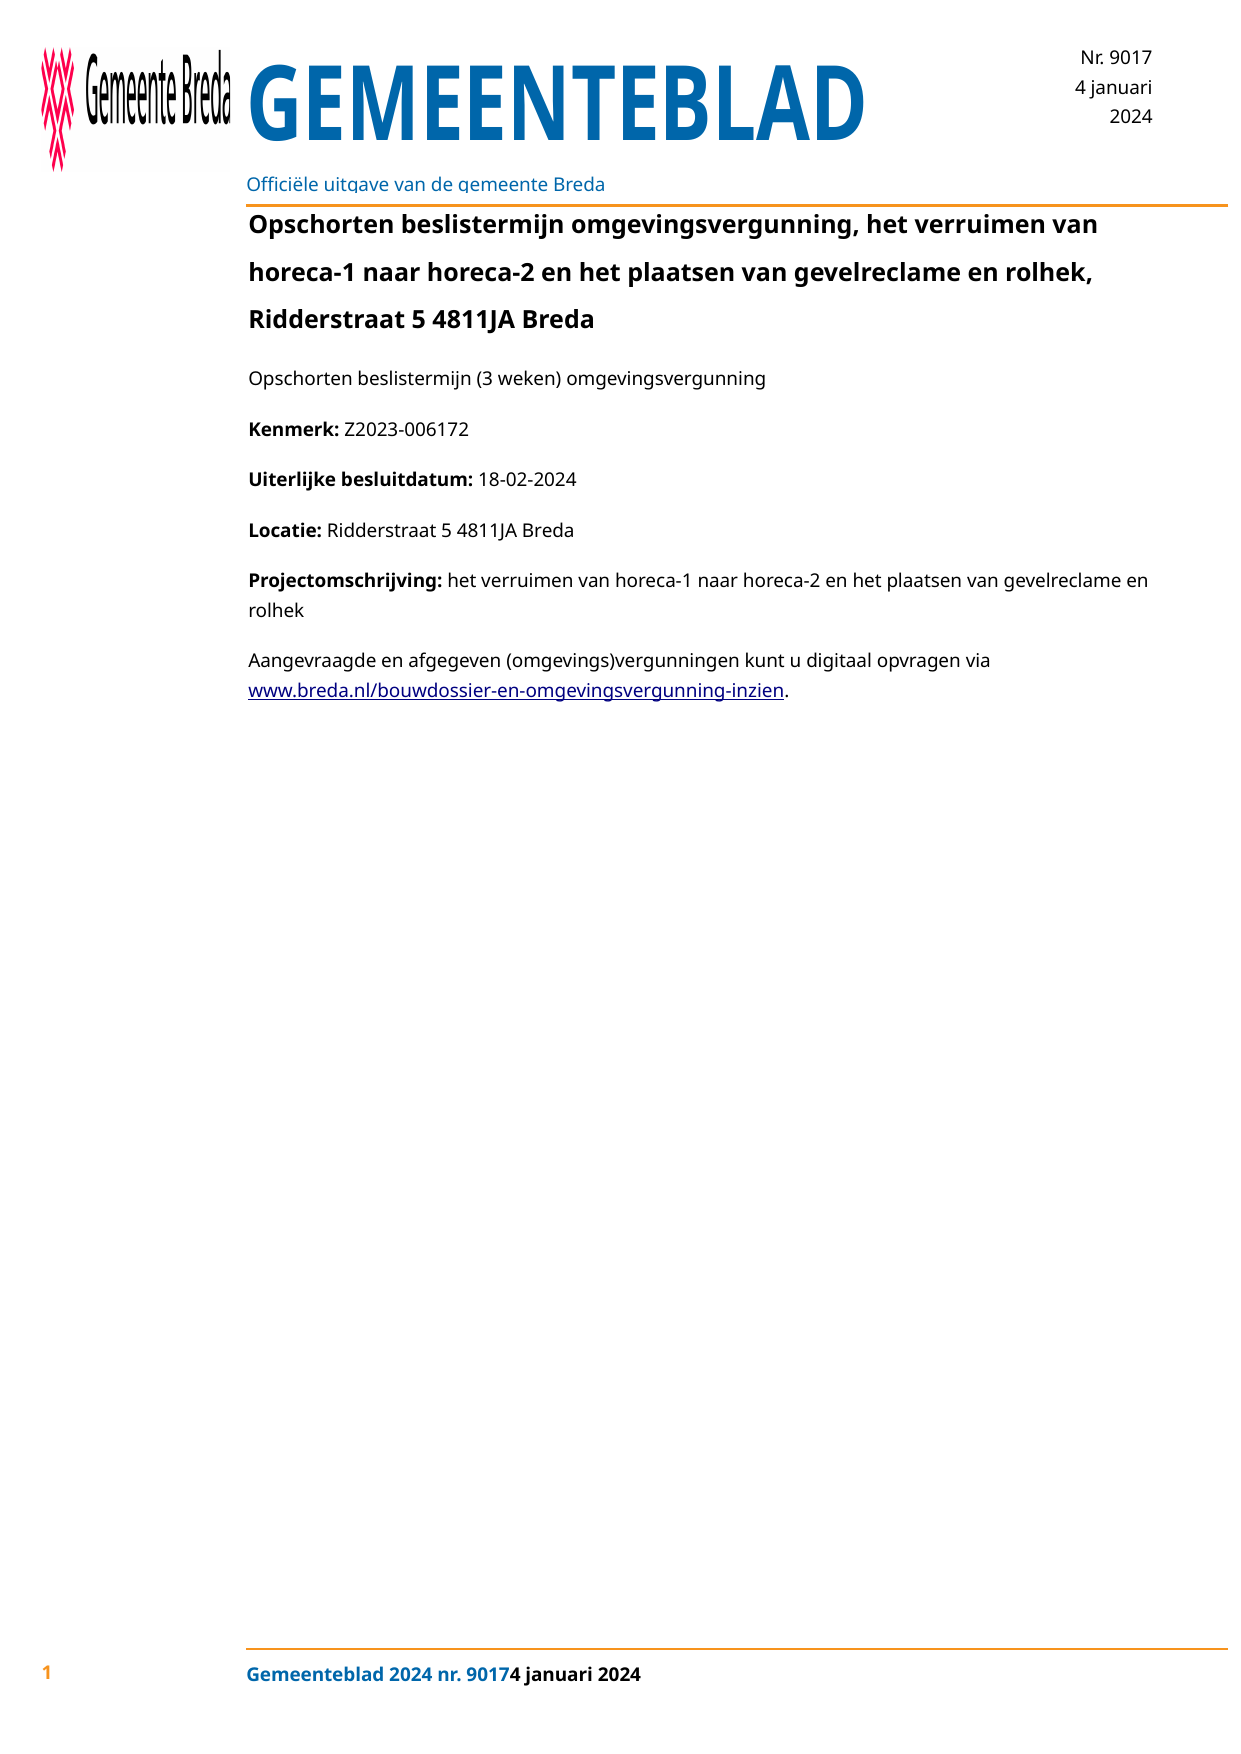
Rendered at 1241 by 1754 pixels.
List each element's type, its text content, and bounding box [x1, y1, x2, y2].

text Uiterlijke besluitdatum: 18-02-2024 [248, 466, 1152, 492]
text Locatie: Ridderstraat 5 4811JA Breda [248, 517, 1152, 542]
picture [41, 47, 231, 172]
text Opschorten beslistermijn (3 weken) omgevingsvergunning [248, 366, 1152, 391]
text Opschorten beslistermijn omgevingsvergunning, het verruimen van horeca-1 naar horeca-2 en het plaatsen van gevelreclame en rolhek, Ridderstraat 5 4811JA Breda [248, 207, 1152, 336]
text Kenmerk: Z2023-006172 [248, 416, 1152, 442]
text Projectomschrijving: het verruimen van horeca-1 naar horeca-2 en het plaatsen van gevelreclame en rolhek [248, 567, 1152, 622]
text Aangevraagde en afgegeven (omgevings)vergunningen kunt u digitaal opvragen via www.breda.nl/bouwdossier-en-omgevingsvergunning-inzien. [248, 647, 1152, 702]
